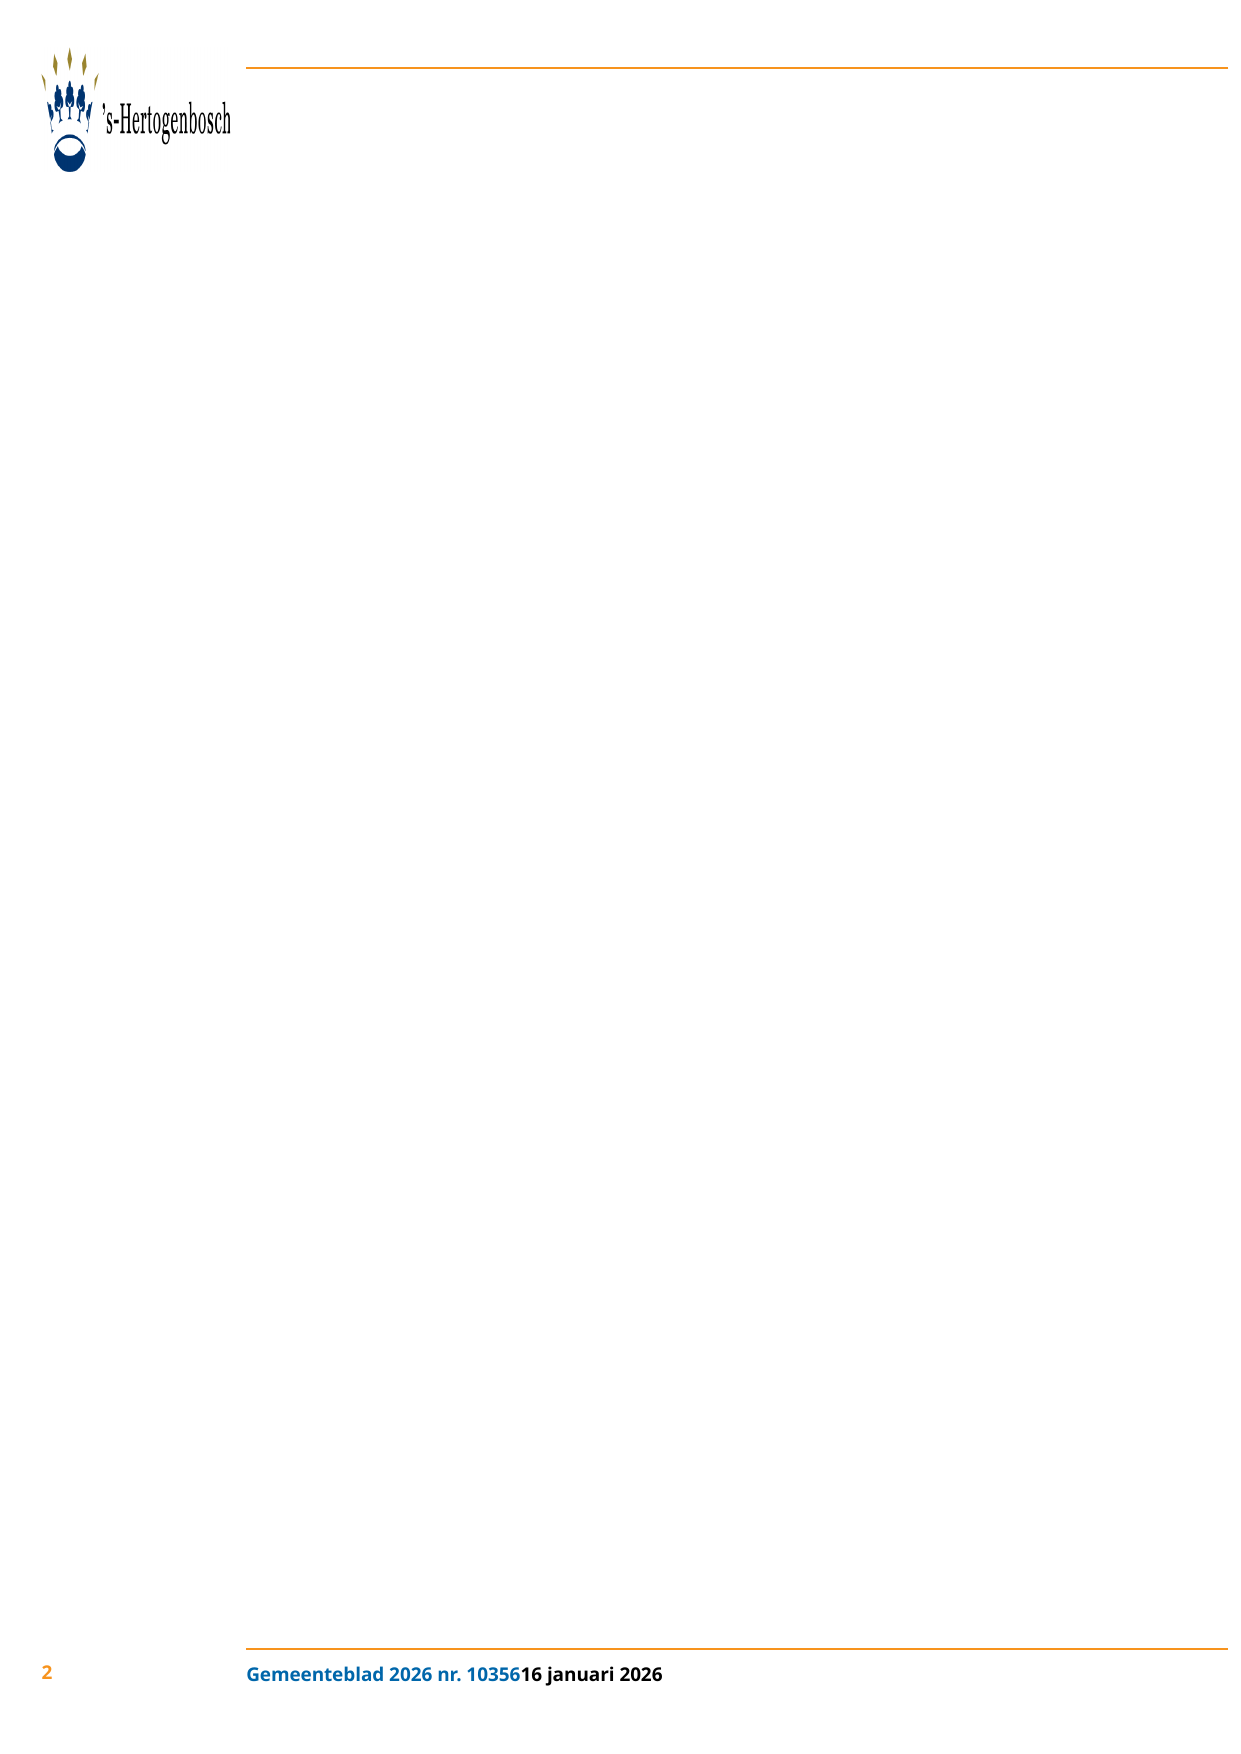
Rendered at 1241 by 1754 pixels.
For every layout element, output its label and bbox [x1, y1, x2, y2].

picture [41, 47, 231, 172]
